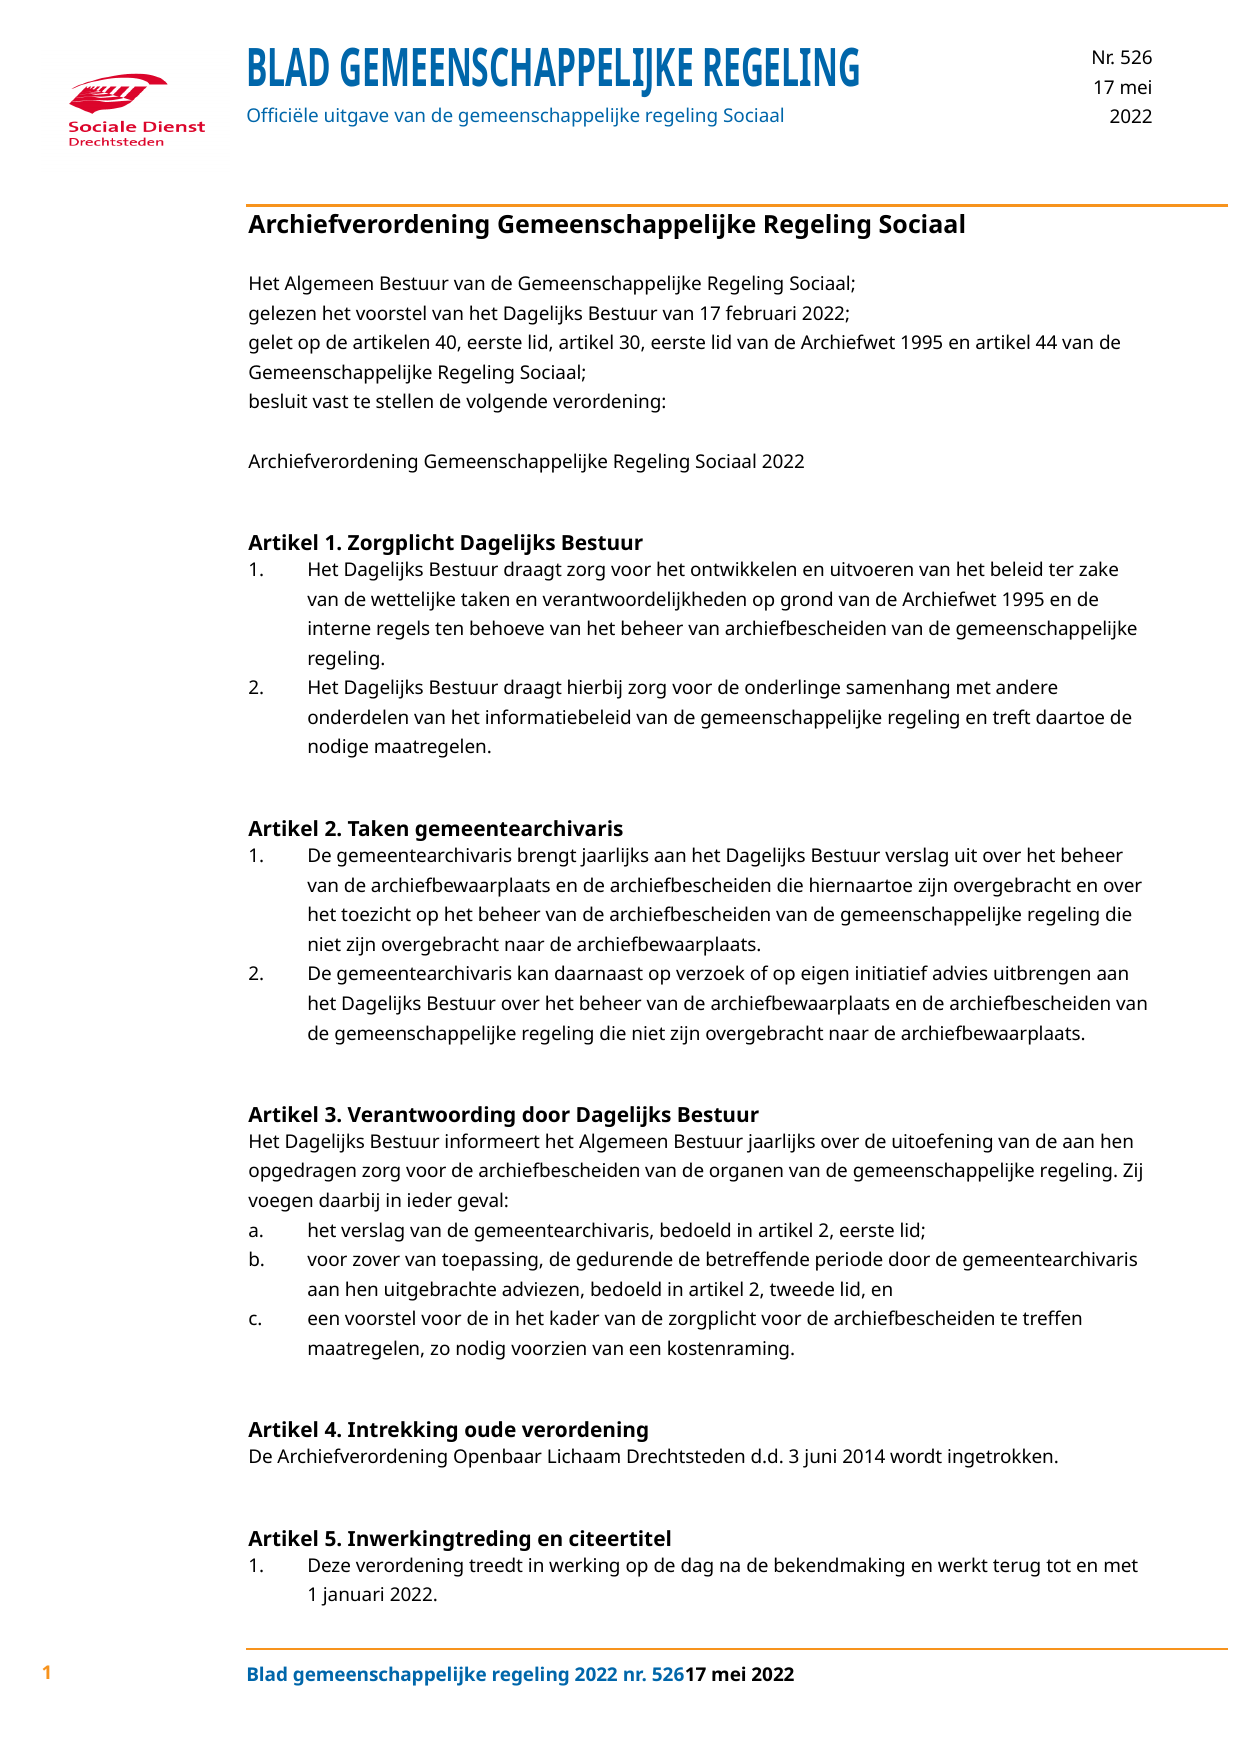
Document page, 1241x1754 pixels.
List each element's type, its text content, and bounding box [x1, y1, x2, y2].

text Artikel 5. Inwerkingtreding en citeertitel [248, 1524, 1152, 1552]
list een voorstel voor de in het kader van de zorgplicht voor de archiefbescheiden te treffen maatregelen, zo nodig voorzien van een kostenraming. [248, 1306, 1152, 1361]
list voor zover van toepassing, de gedurende de betreffende periode door de gemeentearchivaris aan hen uitgebrachte adviezen, bedoeld in artikel 2, tweede lid, en [248, 1246, 1152, 1302]
text gelezen het voorstel van het Dagelijks Bestuur van 17 februari 2022; [248, 300, 1152, 326]
text Het Dagelijks Bestuur informeert het Algemeen Bestuur jaarlijks over de uitoefening van de aan hen opgedragen zorg voor de archiefbescheiden van de organen van de gemeenschappelijke regeling. Zij voegen daarbij in ieder geval: [248, 1128, 1152, 1213]
list De gemeentearchivaris brengt jaarlijks aan het Dagelijks Bestuur verslag uit over het beheer van de archiefbewaarplaats en de archiefbescheiden die hiernaartoe zijn overgebracht en over het toezicht op het beheer van de archiefbescheiden van de gemeenschappelijke regeling die niet zijn overgebracht naar de archiefbewaarplaats. [248, 842, 1152, 957]
list Deze verordening treedt in werking op de dag na de bekendmaking en werkt terug tot en met 1 januari 2022. [248, 1552, 1152, 1607]
text Artikel 4. Intrekking oude verordening [248, 1415, 1152, 1444]
text gelet op de artikelen 40, eerste lid, artikel 30, eerste lid van de Archiefwet 1995 en artikel 44 van de Gemeenschappelijke Regeling Sociaal; [248, 329, 1152, 385]
text besluit vast te stellen de volgende verordening: [248, 389, 1152, 414]
text Artikel 2. Taken gemeentearchivaris [248, 814, 1152, 842]
list Het Dagelijks Bestuur draagt hierbij zorg voor de onderlinge samenhang met andere onderdelen van het informatiebeleid van de gemeenschappelijke regeling en treft daartoe de nodige maatregelen. [248, 674, 1152, 759]
list De gemeentearchivaris kan daarnaast op verzoek of op eigen initiatief advies uitbrengen aan het Dagelijks Bestuur over het beheer van de archiefbewaarplaats en de archiefbescheiden van de gemeenschappelijke regeling die niet zijn overgebracht naar de archiefbewaarplaats. [248, 961, 1152, 1045]
text De Archiefverordening Openbaar Lichaam Drechtsteden d.d. 3 juni 2014 wordt ingetrokken. [248, 1444, 1152, 1469]
text Artikel 3. Verantwoording door Dagelijks Bestuur [248, 1100, 1152, 1128]
list Het Dagelijks Bestuur draagt zorg voor het ontwikkelen en uitvoeren van het beleid ter zake van de wettelijke taken en verantwoordelijkheden op grond van de Archiefwet 1995 en de interne regels ten behoeve van het beheer van archiefbescheiden van de gemeenschappelijke regeling. [248, 556, 1152, 671]
text Archiefverordening Gemeenschappelijke Regeling Sociaal 2022 [248, 448, 1152, 473]
picture [41, 47, 231, 172]
text Archiefverordening Gemeenschappelijke Regeling Sociaal [248, 207, 1152, 241]
text Het Algemeen Bestuur van de Gemeenschappelijke Regeling Sociaal; [248, 270, 1152, 296]
text Artikel 1. Zorgplicht Dagelijks Bestuur [248, 528, 1152, 556]
list het verslag van de gemeentearchivaris, bedoeld in artikel 2, eerste lid; [248, 1217, 1152, 1243]
